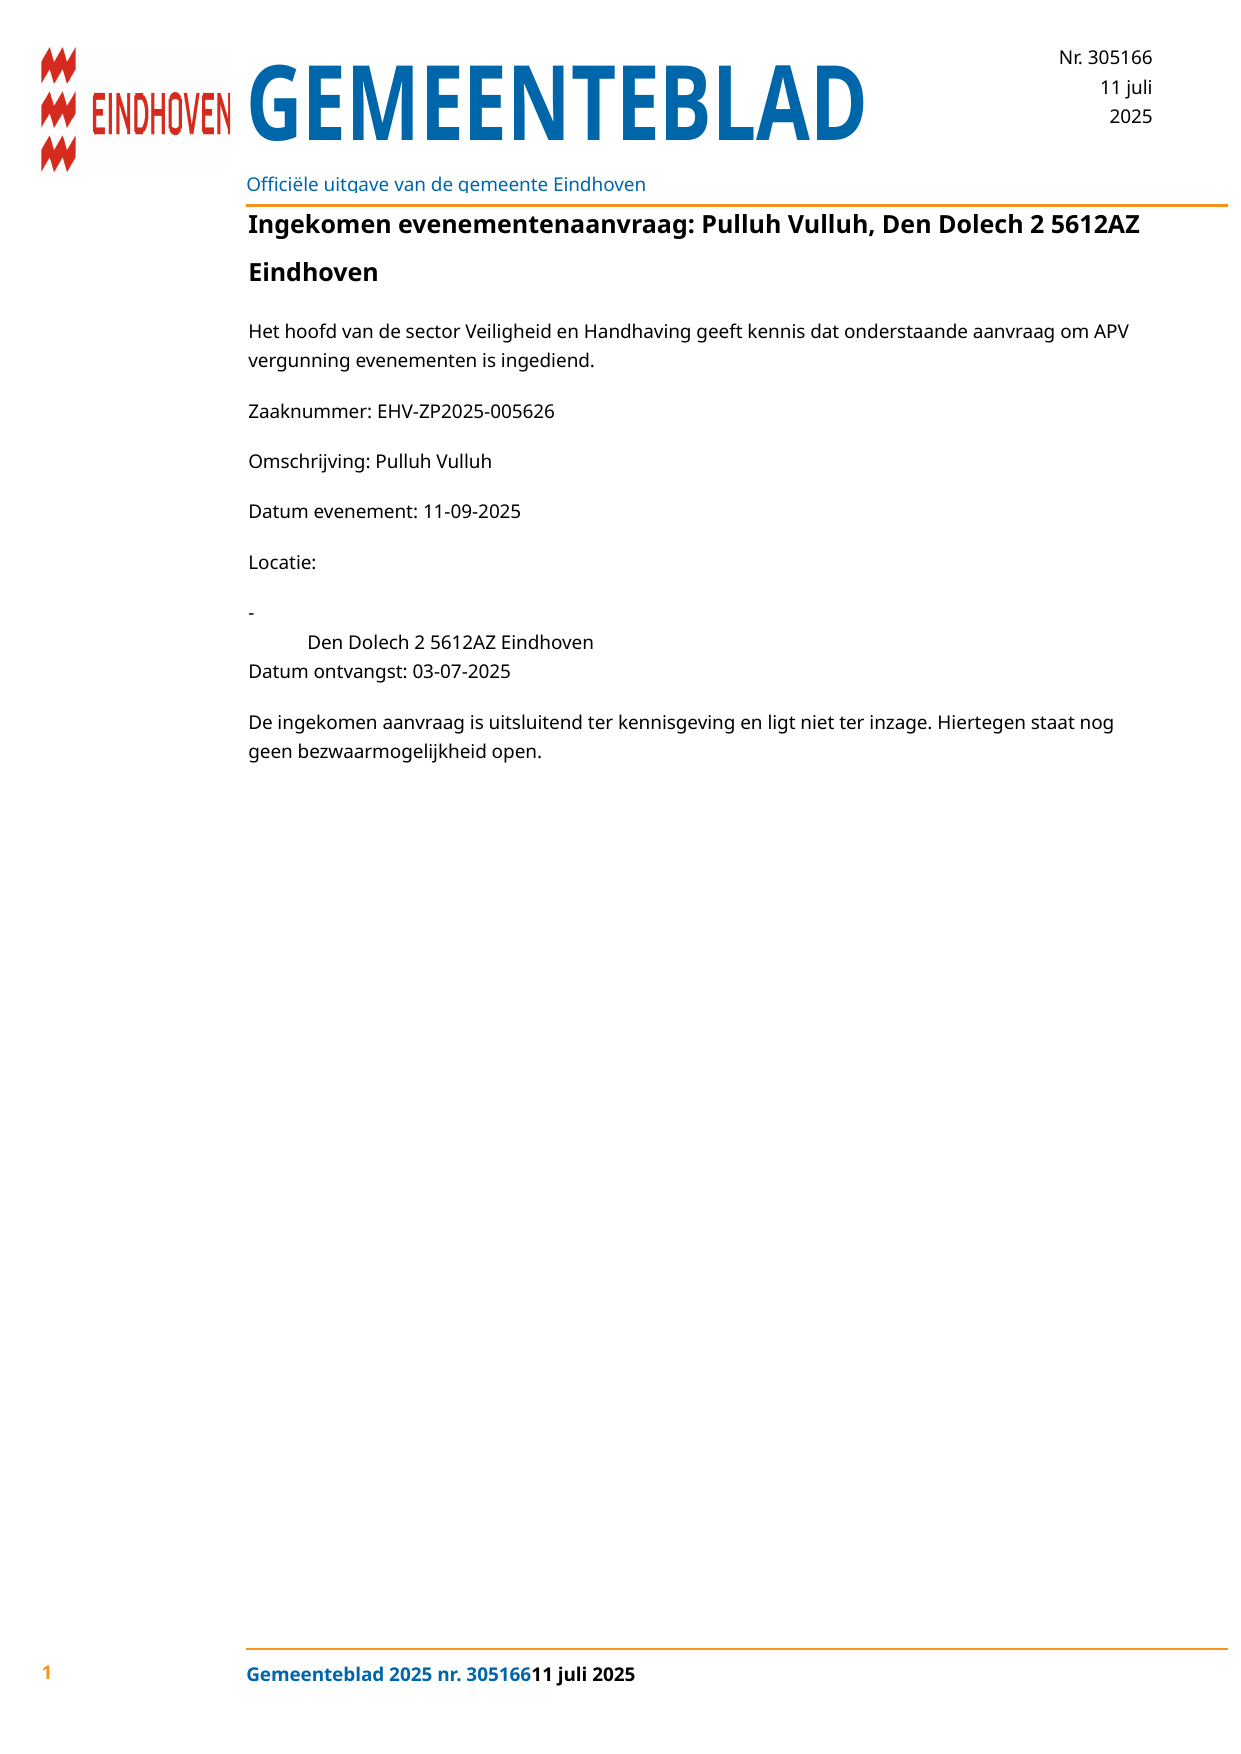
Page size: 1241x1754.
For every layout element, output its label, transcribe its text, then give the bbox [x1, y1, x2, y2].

text Omschrijving: Pulluh Vulluh [248, 448, 1152, 474]
text Het hoofd van de sector Veiligheid en Handhaving geeft kennis dat onderstaande aanvraag om APV vergunning evenementen is ingediend. [248, 318, 1152, 373]
picture [41, 47, 231, 172]
list Den Dolech 2 5612AZ Eindhoven [248, 629, 1152, 655]
text Ingekomen evenementenaanvraag: Pulluh Vulluh, Den Dolech 2 5612AZ Eindhoven [248, 207, 1152, 288]
text Locatie: [248, 549, 1152, 575]
text De ingekomen aanvraag is uitsluitend ter kennisgeving en ligt niet ter inzage. Hiertegen staat nog geen bezwaarmogelijkheid open. [248, 709, 1152, 764]
text Datum evenement: 11-09-2025 [248, 499, 1152, 524]
text Zaaknummer: EHV-ZP2025-005626 [248, 398, 1152, 424]
text Datum ontvangst: 03-07-2025 [248, 659, 1152, 684]
